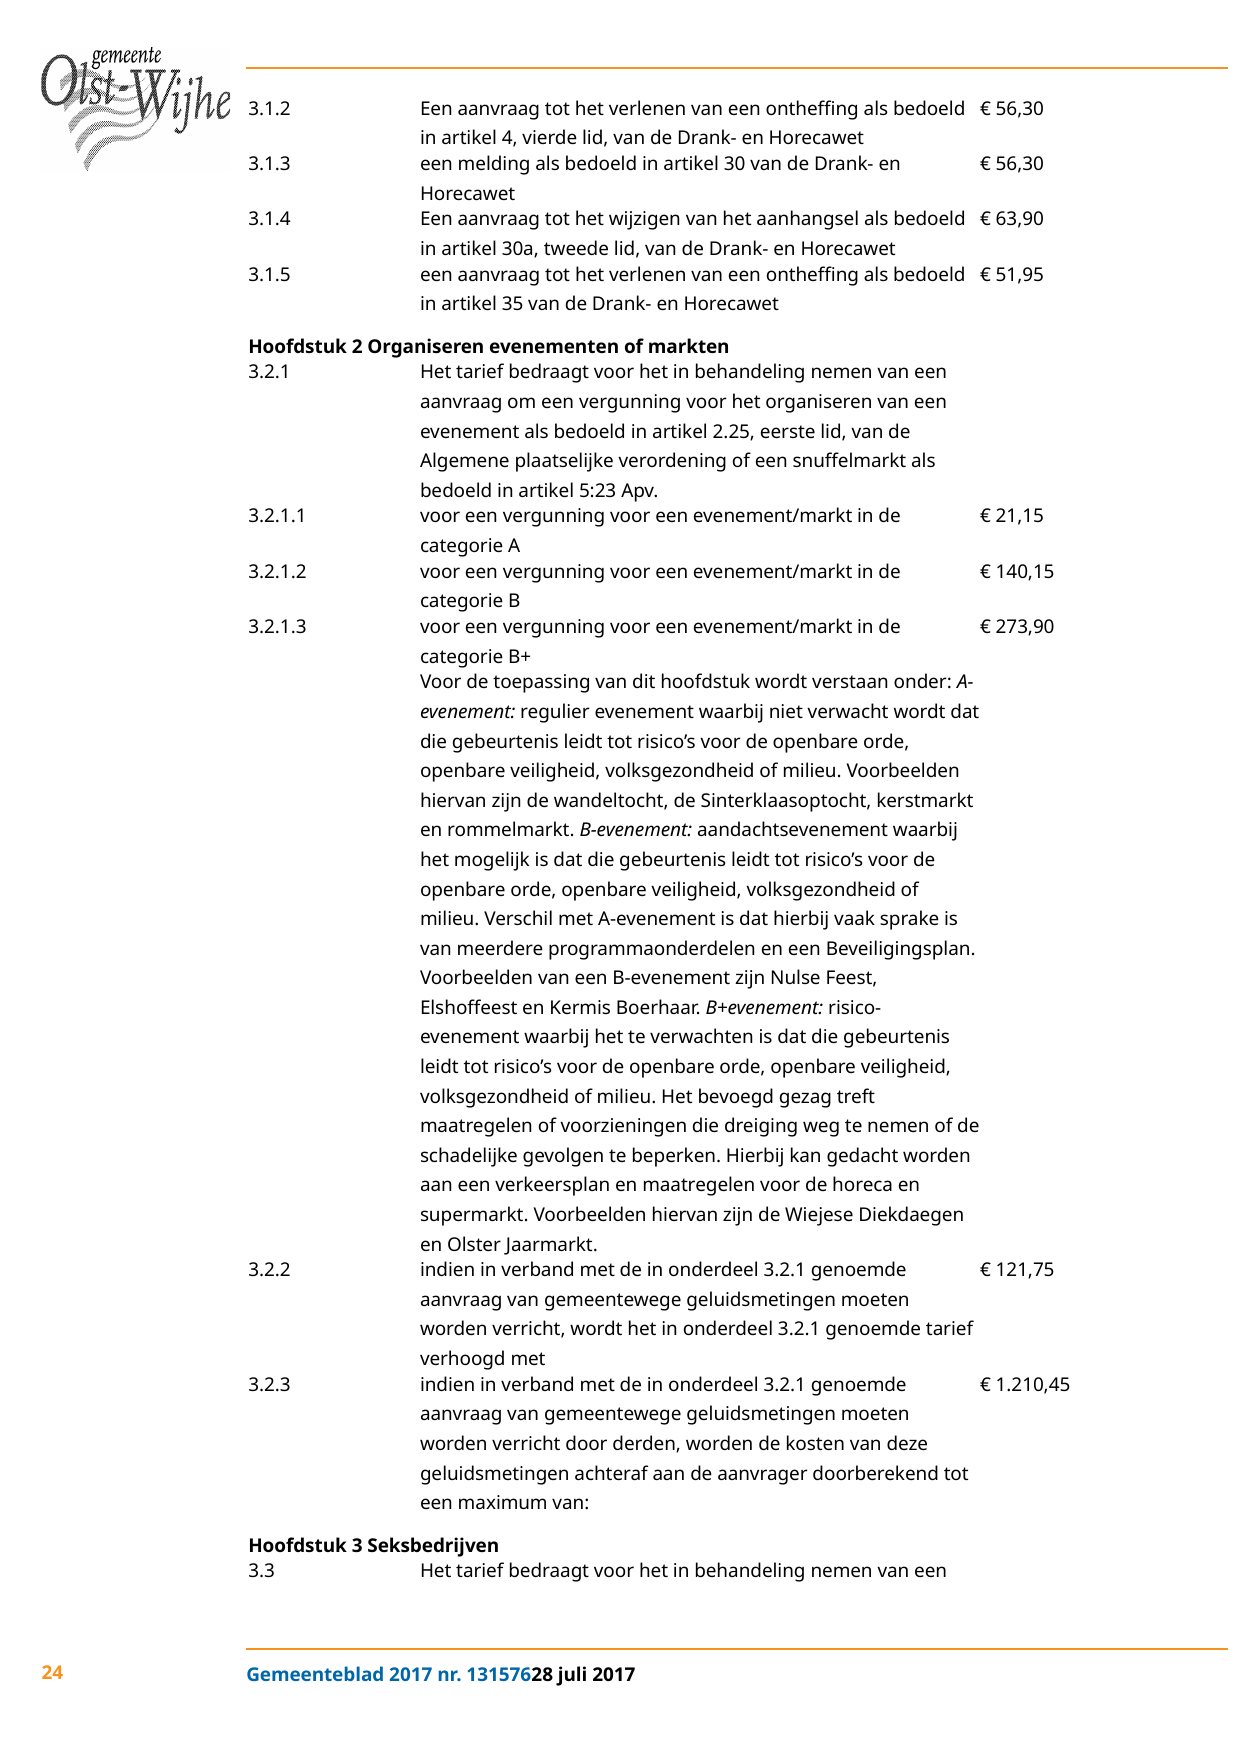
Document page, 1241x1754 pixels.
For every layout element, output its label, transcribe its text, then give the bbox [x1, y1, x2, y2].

table_cell [980, 669, 1152, 1256]
text Hoofdstuk 2 Organiseren evenementen of markten [248, 333, 1152, 358]
table_cell 3.1.5 [248, 261, 420, 316]
table_cell Voor de toepassing van dit hoofdstuk wordt verstaan onder: A-evenement: regulier evenement waarbij niet verwacht wordt dat die gebeurtenis leidt tot risico’s voor de openbare orde, openbare veiligheid, volksgezondheid of milieu. Voorbeelden hiervan zijn de wandeltocht, de Sinterklaasoptocht, kerstmarkt en rommelmarkt. B-evenement: aandachtsevenement waarbij het mogelijk is dat die gebeurtenis leidt tot risico’s voor de openbare orde, openbare veiligheid, volksgezondheid of milieu. Verschil met A-evenement is dat hierbij vaak sprake is van meerdere programmaonderdelen en een Beveiligingsplan. Voorbeelden van een B-evenement zijn Nulse Feest, Elshoffeest en Kermis Boerhaar. B+evenement: risico-evenement waarbij het te verwachten is dat die gebeurtenis leidt tot risico’s voor de openbare orde, openbare veiligheid, volksgezondheid of milieu. Het bevoegd gezag treft maatregelen of voorzieningen die dreiging weg te nemen of de schadelijke gevolgen te beperken. Hierbij kan gedacht worden aan een verkeersplan en maatregelen voor de horeca en supermarkt. Voorbeelden hiervan zijn de Wiejese Diekdaegen en Olster Jaarmarkt. [420, 669, 980, 1256]
table_cell 3.2.2 [248, 1256, 420, 1371]
table_header 3.2.1 [248, 359, 420, 503]
table_cell een aanvraag tot het verlenen van een ontheffing als bedoeld in artikel 35 van de Drank- en Horecawet [420, 261, 980, 316]
table_cell € 63,90 [980, 205, 1152, 261]
table_cell € 56,30 [980, 150, 1152, 205]
table_cell een melding als bedoeld in artikel 30 van de Drank- en Horecawet [420, 150, 980, 205]
table_cell € 21,15 [980, 503, 1152, 558]
table_cell € 121,75 [980, 1256, 1152, 1371]
table_cell voor een vergunning voor een evenement/markt in de categorie B+ [420, 613, 980, 669]
table_cell voor een vergunning voor een evenement/markt in de categorie B [420, 558, 980, 613]
table_cell Een aanvraag tot het verlenen van een ontheffing als bedoeld in artikel 4, vierde lid, van de Drank- en Horecawet [420, 95, 980, 150]
table_cell 3.2.1.2 [248, 558, 420, 613]
table_cell 3.2.1.1 [248, 503, 420, 558]
table_header [980, 359, 1152, 503]
table_cell 3.2.1.3 [248, 613, 420, 669]
table_cell 3.2.3 [248, 1371, 420, 1515]
table_cell indien in verband met de in onderdeel 3.2.1 genoemde aanvraag van gemeentewege geluidsmetingen moeten worden verricht door derden, worden de kosten van deze geluidsmetingen achteraf aan de aanvrager doorberekend tot een maximum van: [420, 1371, 980, 1515]
table_cell [248, 669, 420, 1256]
picture [41, 47, 231, 172]
table_cell € 140,15 [980, 558, 1152, 613]
table_header 3.3 [248, 1558, 420, 1583]
table_cell € 1.210,45 [980, 1371, 1152, 1515]
table_header Het tarief bedraagt voor het in behandeling nemen van een [420, 1558, 980, 1583]
table_header [980, 1558, 1152, 1583]
table_cell indien in verband met de in onderdeel 3.2.1 genoemde aanvraag van gemeentewege geluidsmetingen moeten worden verricht, wordt het in onderdeel 3.2.1 genoemde tarief verhoogd met [420, 1256, 980, 1371]
table_cell € 51,95 [980, 261, 1152, 316]
table_cell 3.1.2 [248, 95, 420, 150]
table_cell € 56,30 [980, 95, 1152, 150]
table_cell 3.1.3 [248, 150, 420, 205]
table_cell € 273,90 [980, 613, 1152, 669]
text Hoofdstuk 3 Seksbedrijven [248, 1532, 1152, 1557]
table_cell voor een vergunning voor een evenement/markt in de categorie A [420, 503, 980, 558]
table_cell Een aanvraag tot het wijzigen van het aanhangsel als bedoeld in artikel 30a, tweede lid, van de Drank- en Horecawet [420, 205, 980, 261]
table_header Het tarief bedraagt voor het in behandeling nemen van een aanvraag om een vergunning voor het organiseren van een evenement als bedoeld in artikel 2.25, eerste lid, van de Algemene plaatselijke verordening of een snuffelmarkt als bedoeld in artikel 5:23 Apv. [420, 359, 980, 503]
table_cell 3.1.4 [248, 205, 420, 261]
